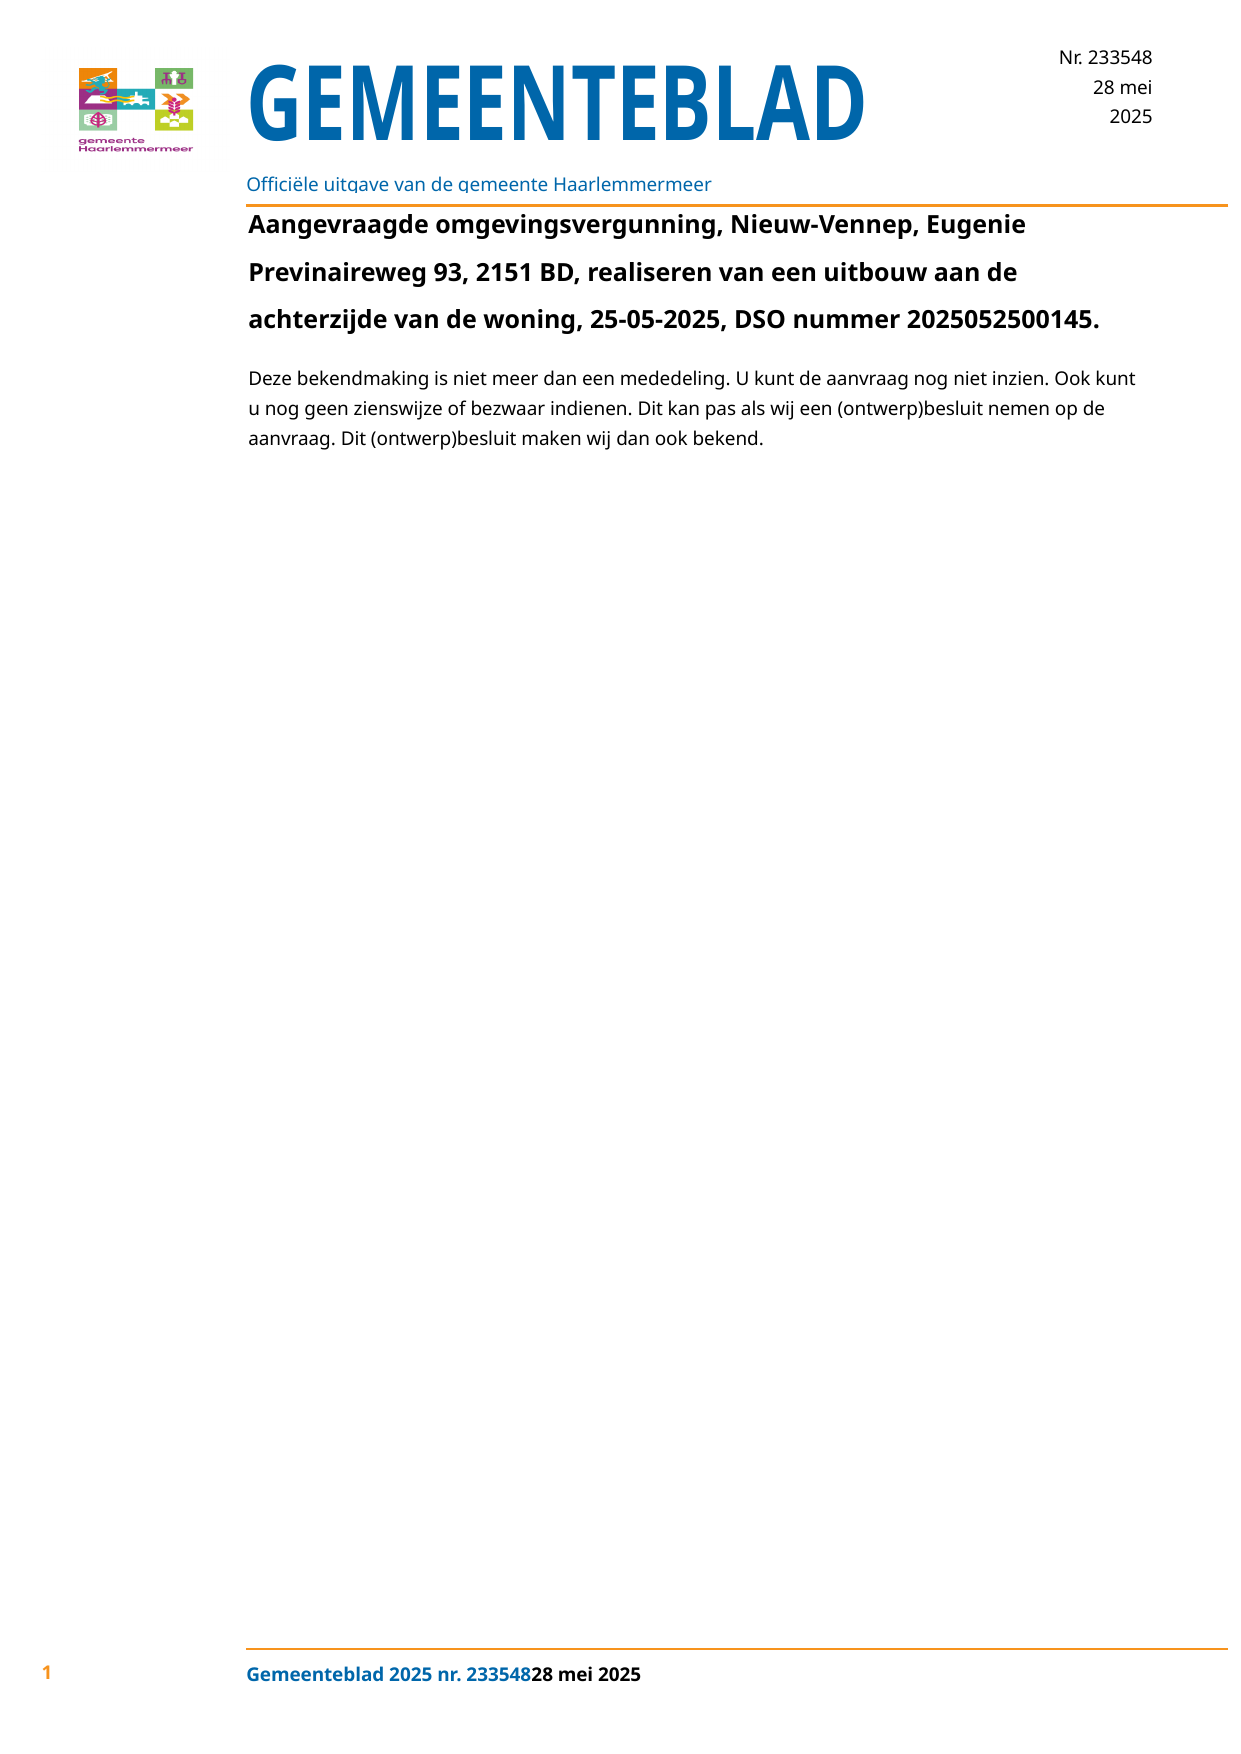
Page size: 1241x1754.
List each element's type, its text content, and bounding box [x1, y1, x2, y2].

text Deze bekendmaking is niet meer dan een mededeling. U kunt de aanvraag nog niet inzien. Ook kunt u nog geen zienswijze of bezwaar indienen. Dit kan pas als wij een (ontwerp)besluit nemen op de aanvraag. Dit (ontwerp)besluit maken wij dan ook bekend. [248, 366, 1152, 450]
picture [41, 47, 231, 172]
text Aangevraagde omgevingsvergunning, Nieuw-Vennep, Eugenie Previnaireweg 93, 2151 BD, realiseren van een uitbouw aan de achterzijde van de woning, 25-05-2025, DSO nummer 2025052500145. [248, 207, 1152, 336]
